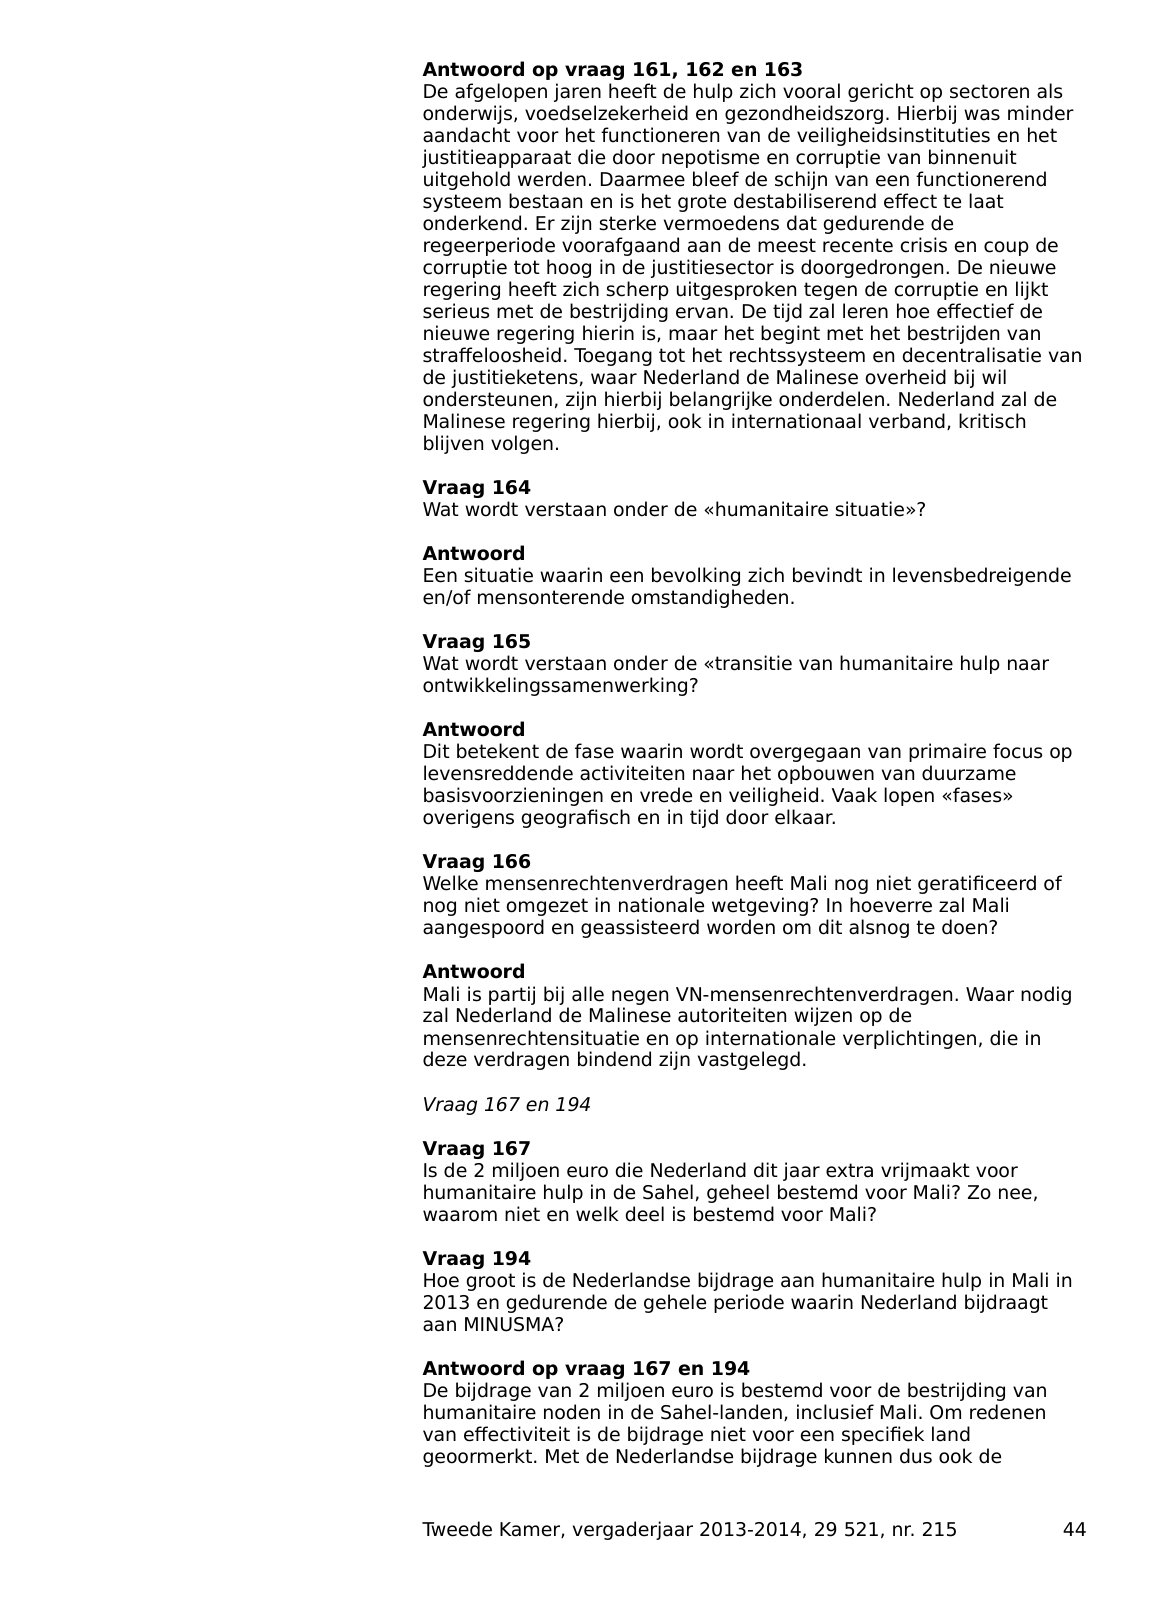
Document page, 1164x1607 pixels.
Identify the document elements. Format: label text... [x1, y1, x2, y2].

text Vraag 167 [422, 1138, 1087, 1160]
text Antwoord op vraag 167 en 194 [422, 1358, 1087, 1380]
text Een situatie waarin een bevolking zich bevindt in levensbedreigende en/of mensonterende omstandigheden. [422, 565, 1087, 609]
text De afgelopen jaren heeft de hulp zich vooral gericht op sectoren als onderwijs, voedselzekerheid en gezondheidszorg. Hierbij was minder aandacht voor het functioneren van de veiligheidsinstituties en het justitieapparaat die door nepotisme en corruptie van binnenuit uitgehold werden. Daarmee bleef de schijn van een functionerend systeem bestaan en is het grote destabiliserend effect te laat onderkend. Er zijn sterke vermoedens dat gedurende de regeerperiode voorafgaand aan de meest recente crisis en coup de corruptie tot hoog in de justitiesector is doorgedrongen. De nieuwe regering heeft zich scherp uitgesproken tegen de corruptie en lijkt serieus met de bestrijding ervan. De tijd zal leren hoe effectief de nieuwe regering hierin is, maar het begint met het bestrijden van straffeloosheid. Toegang tot het rechtssysteem en decentralisatie van de justitieketens, waar Nederland de Malinese overheid bij wil ondersteunen, zijn hierbij belangrijke onderdelen. Nederland zal de Malinese regering hierbij, ook in internationaal verband, kritisch blijven volgen. [422, 81, 1087, 455]
text Antwoord [422, 543, 1087, 565]
subtitle Vraag 167 en 194 [422, 1093, 1087, 1116]
text Hoe groot is de Nederlandse bijdrage aan humanitaire hulp in Mali in 2013 en gedurende de gehele periode waarin Nederland bijdraagt aan MINUSMA? [422, 1270, 1087, 1336]
text Wat wordt verstaan onder de «transitie van humanitaire hulp naar ontwikkelingssamenwerking? [422, 653, 1087, 697]
text Mali is partij bij alle negen VN-mensenrechtenverdragen. Waar nodig zal Nederland de Malinese autoriteiten wijzen op de mensenrechtensituatie en op internationale verplichtingen, die in deze verdragen bindend zijn vastgelegd. [422, 983, 1087, 1071]
text Antwoord [422, 719, 1087, 741]
text Vraag 165 [422, 631, 1087, 653]
text Wat wordt verstaan onder de «humanitaire situatie»? [422, 499, 1087, 521]
text Antwoord op vraag 161, 162 en 163 [422, 59, 1087, 81]
text Vraag 164 [422, 477, 1087, 499]
text Dit betekent de fase waarin wordt overgegaan van primaire focus op levensreddende activiteiten naar het opbouwen van duurzame basisvoorzieningen en vrede en veiligheid. Vaak lopen «fases» overigens geografisch en in tijd door elkaar. [422, 741, 1087, 829]
text Antwoord [422, 961, 1087, 983]
text Is de 2 miljoen euro die Nederland dit jaar extra vrijmaakt voor humanitaire hulp in de Sahel, geheel bestemd voor Mali? Zo nee, waarom niet en welk deel is bestemd voor Mali? [422, 1160, 1087, 1226]
text Vraag 166 [422, 851, 1087, 873]
text Welke mensenrechtenverdragen heeft Mali nog niet geratificeerd of nog niet omgezet in nationale wetgeving? In hoeverre zal Mali aangespoord en geassisteerd worden om dit alsnog te doen? [422, 873, 1087, 939]
text De bijdrage van 2 miljoen euro is bestemd voor de bestrijding van humanitaire noden in de Sahel-landen, inclusief Mali. Om redenen van effectiviteit is de bijdrage niet voor een specifiek land geoormerkt. Met de Nederlandse bijdrage kunnen dus ook de [422, 1380, 1087, 1468]
text Vraag 194 [422, 1248, 1087, 1270]
